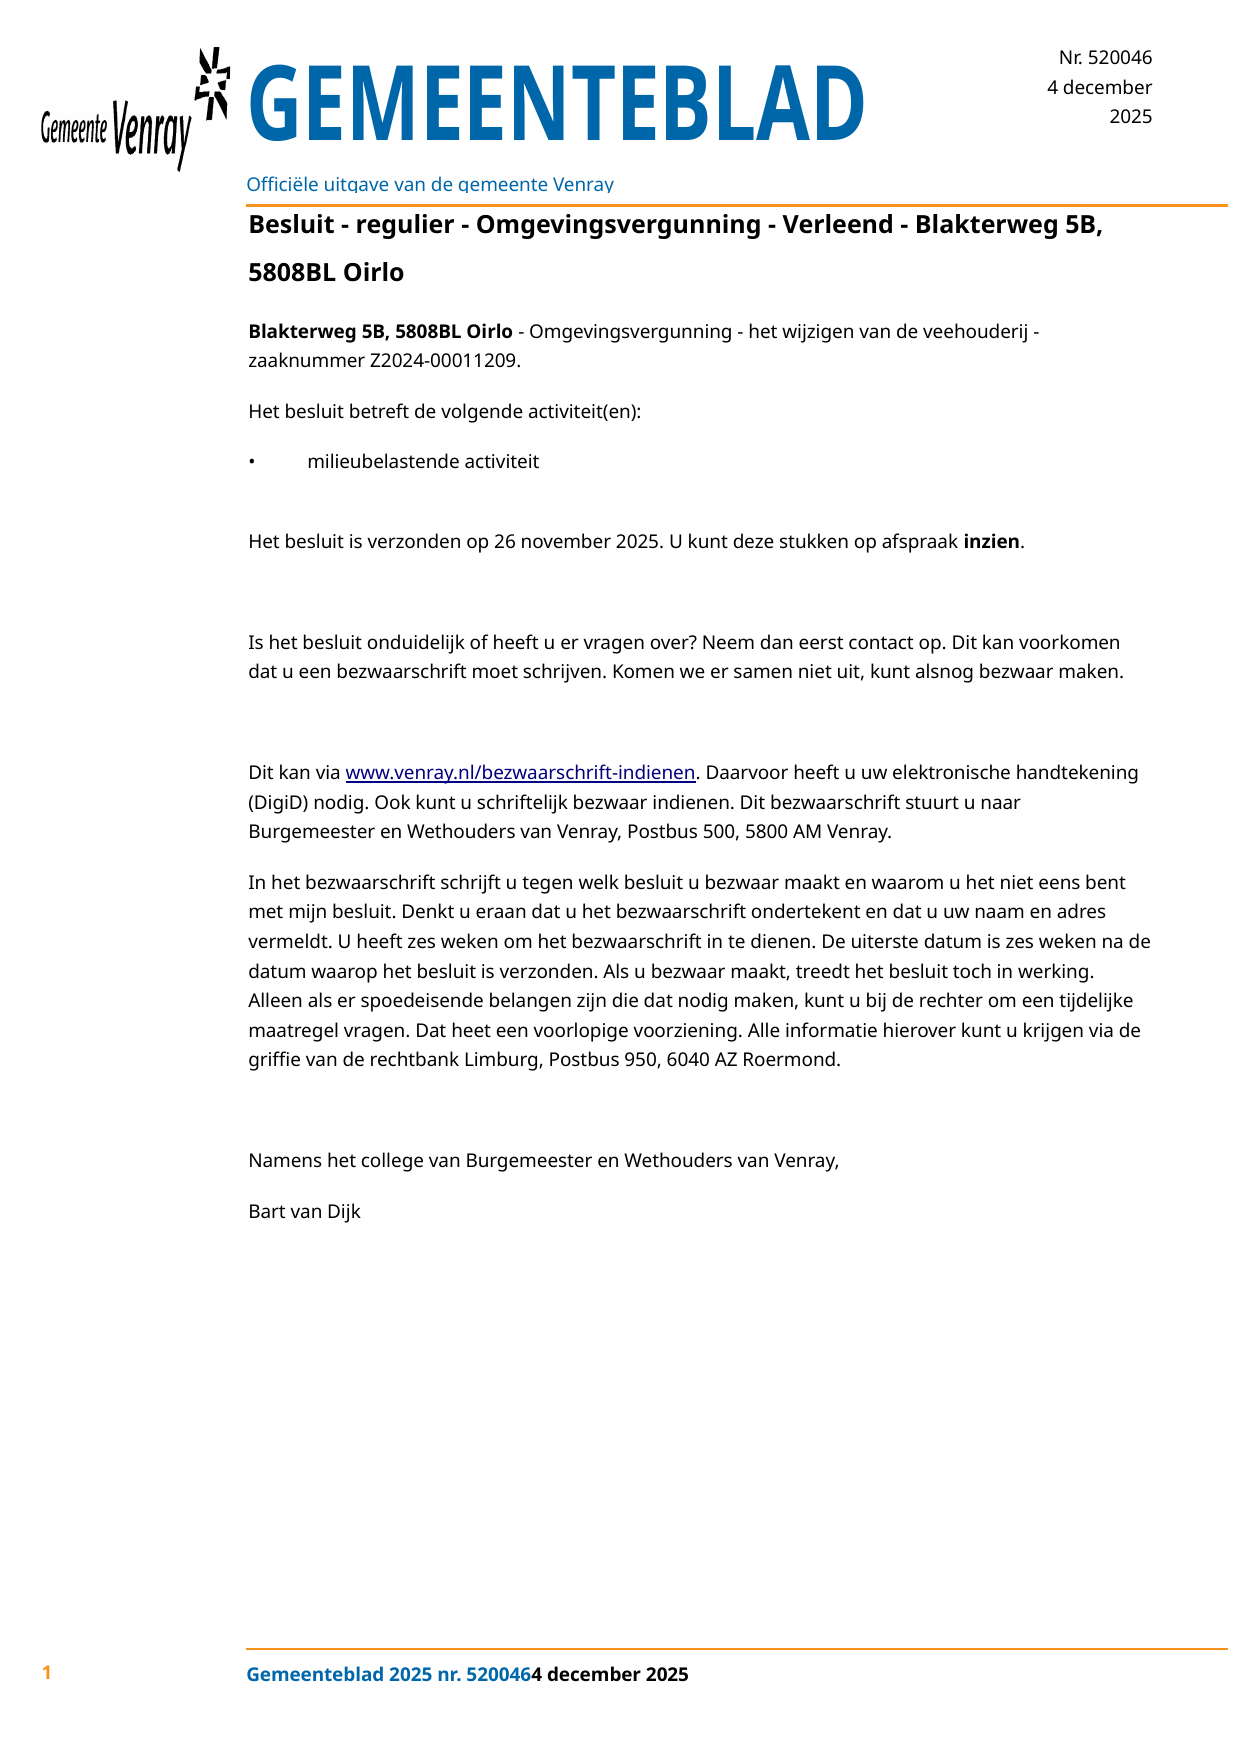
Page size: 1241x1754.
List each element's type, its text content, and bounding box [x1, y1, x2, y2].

text Is het besluit onduidelijk of heeft u er vragen over? Neem dan eerst contact op. Dit kan voorkomen dat u een bezwaarschrift moet schrijven. Komen we er samen niet uit, kunt alsnog bezwaar maken. [248, 629, 1152, 684]
text Bart van Dijk [248, 1198, 1152, 1224]
text Namens het college van Burgemeester en Wethouders van Venray, [248, 1147, 1152, 1173]
picture [41, 47, 231, 172]
text Besluit - regulier - Omgevingsvergunning - Verleend - Blakterweg 5B, 5808BL Oirlo [248, 207, 1152, 288]
text Het besluit betreft de volgende activiteit(en): [248, 398, 1152, 424]
text Dit kan via www.venray.nl/bezwaarschrift-indienen. Daarvoor heeft u uw elektronische handtekening (DigiD) nodig. Ook kunt u schriftelijk bezwaar indienen. Dit bezwaarschrift stuurt u naar Burgemeester en Wethouders van Venray, Postbus 500, 5800 AM Venray. [248, 759, 1152, 844]
text Blakterweg 5B, 5808BL Oirlo - Omgevingsvergunning - het wijzigen van de veehouderij - zaaknummer Z2024-00011209. [248, 318, 1152, 373]
list milieubelastende activiteit [248, 448, 1152, 474]
text In het bezwaarschrift schrijft u tegen welk besluit u bezwaar maakt en waarom u het niet eens bent met mijn besluit. Denkt u eraan dat u het bezwaarschrift ondertekent en dat u uw naam en adres vermeldt. U heeft zes weken om het bezwaarschrift in te dienen. De uiterste datum is zes weken na de datum waarop het besluit is verzonden. Als u bezwaar maakt, treedt het besluit toch in werking. Alleen als er spoedeisende belangen zijn die dat nodig maken, kunt u bij de rechter om een tijdelijke maatregel vragen. Dat heet een voorlopige voorziening. Alle informatie hierover kunt u krijgen via de griffie van de rechtbank Limburg, Postbus 950, 6040 AZ Roermond. [248, 869, 1152, 1072]
text Het besluit is verzonden op 26 november 2025. U kunt deze stukken op afspraak inzien. [248, 528, 1152, 554]
